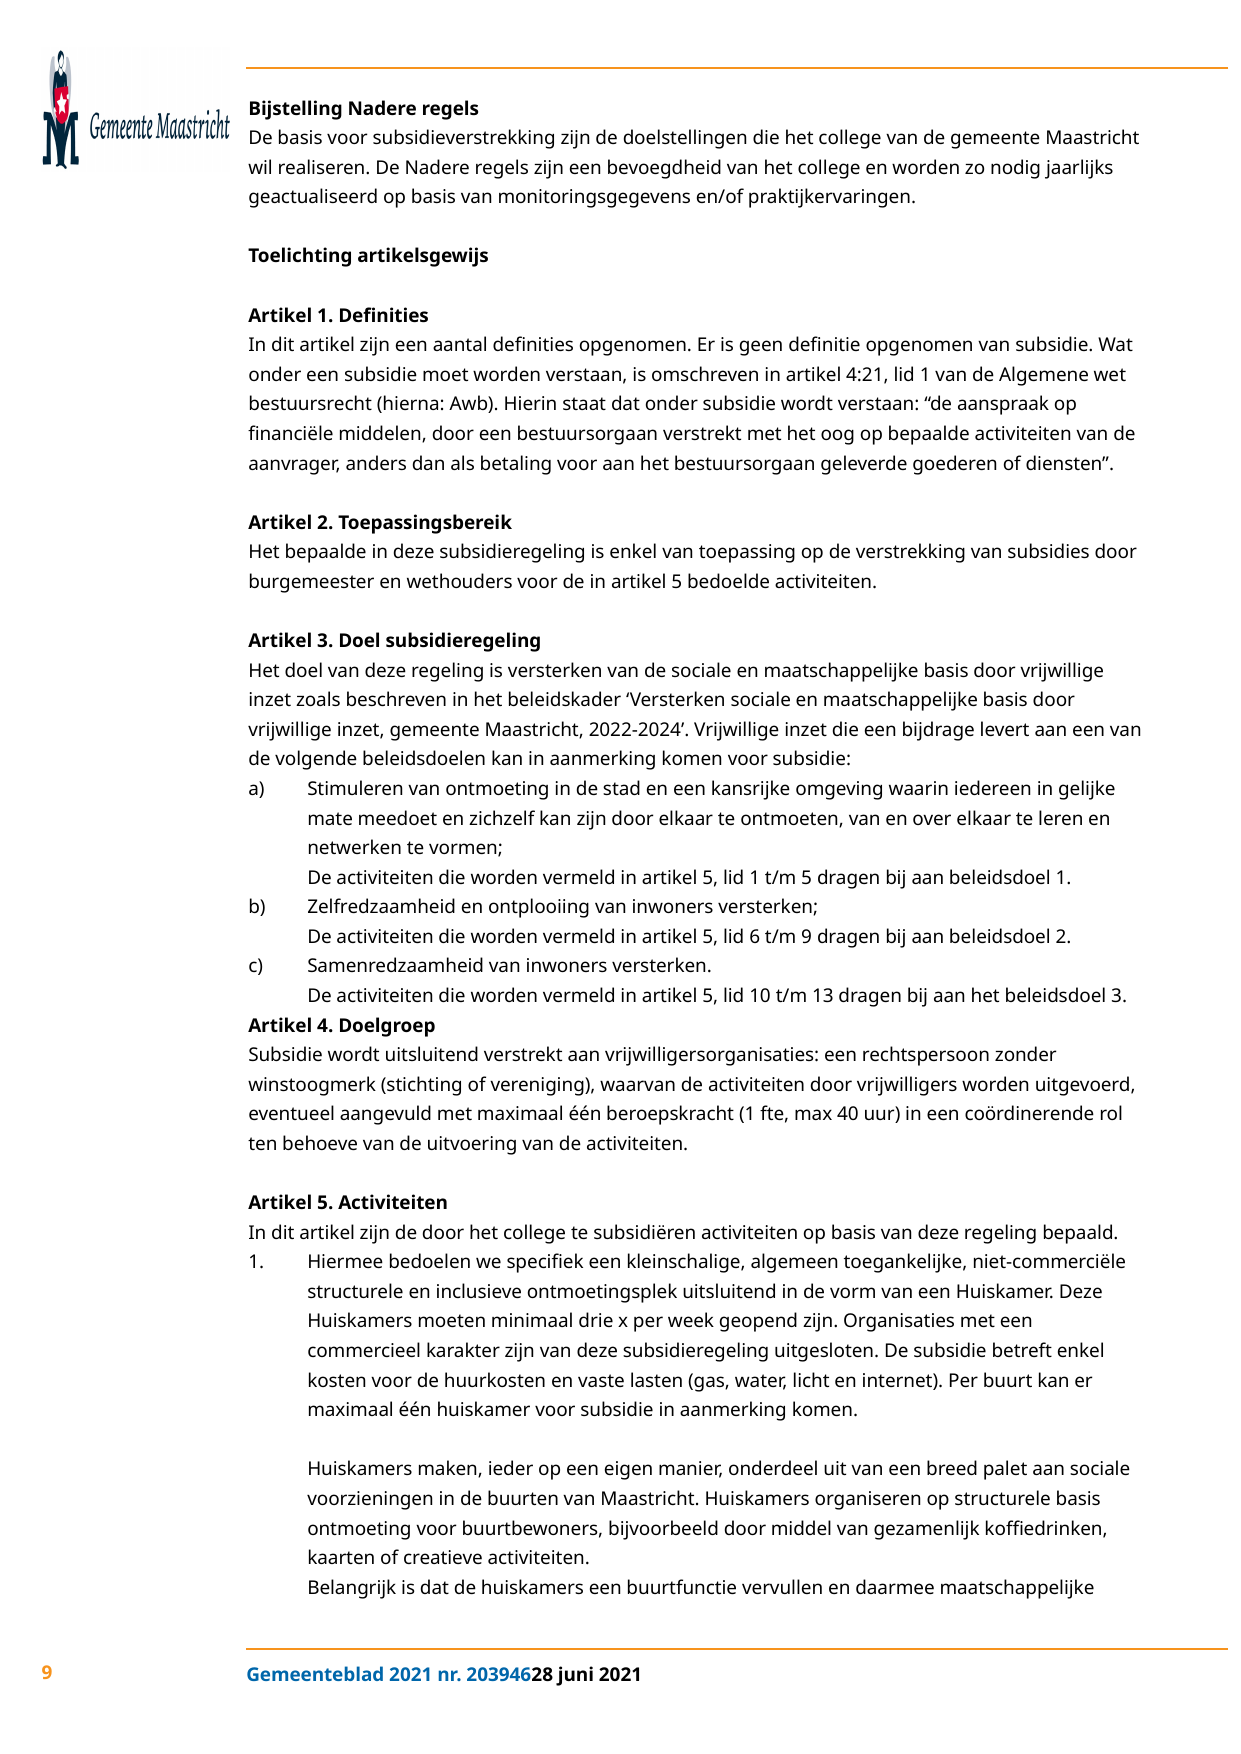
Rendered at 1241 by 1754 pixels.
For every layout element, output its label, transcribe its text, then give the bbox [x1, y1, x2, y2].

text In dit artikel zijn de door het college te subsidiëren activiteiten op basis van deze regeling bepaald. [248, 1219, 1152, 1245]
text Toelichting artikelsgewijs [248, 243, 1152, 268]
list De activiteiten die worden vermeld in artikel 5, lid 1 t/m 5 dragen bij aan beleidsdoel 1. [248, 864, 1152, 890]
list Huiskamers maken, ieder op een eigen manier, onderdeel uit van een breed palet aan sociale voorzieningen in de buurten van Maastricht. Huiskamers organiseren op structurele basis ontmoeting voor buurtbewoners, bijvoorbeeld door middel van gezamenlijk koffiedrinken, kaarten of creatieve activiteiten. [248, 1456, 1152, 1570]
text Artikel 3. Doel subsidieregeling [248, 627, 1152, 653]
text In dit artikel zijn een aantal definities opgenomen. Er is geen definitie opgenomen van subsidie. Wat onder een subsidie moet worden verstaan, is omschreven in artikel 4:21, lid 1 van de Algemene wet bestuursrecht (hierna: Awb). Hierin staat dat onder subsidie wordt verstaan: “de aanspraak op financiële middelen, door een bestuursorgaan verstrekt met het oog op bepaalde activiteiten van de aanvrager, anders dan als betaling voor aan het bestuursorgaan geleverde goederen of diensten”. [248, 331, 1152, 476]
list De activiteiten die worden vermeld in artikel 5, lid 10 t/m 13 dragen bij aan het beleidsdoel 3. [248, 982, 1152, 1008]
list De activiteiten die worden vermeld in artikel 5, lid 6 t/m 9 dragen bij aan beleidsdoel 2. [248, 923, 1152, 949]
text Het doel van deze regeling is versterken van de sociale en maatschappelijke basis door vrijwillige inzet zoals beschreven in het beleidskader ‘Versterken sociale en maatschappelijke basis door vrijwillige inzet, gemeente Maastricht, 2022-2024’. Vrijwillige inzet die een bijdrage levert aan een van de volgende beleidsdoelen kan in aanmerking komen voor subsidie: [248, 657, 1152, 771]
list Samenredzaamheid van inwoners versterken. [248, 953, 1152, 978]
text De basis voor subsidieverstrekking zijn de doelstellingen die het college van de gemeente Maastricht wil realiseren. De Nadere regels zijn een bevoegdheid van het college en worden zo nodig jaarlijks geactualiseerd op basis van monitoringsgegevens en/of praktijkervaringen. [248, 124, 1152, 209]
text Bijstelling Nadere regels [248, 95, 1152, 121]
list Stimuleren van ontmoeting in de stad en een kansrijke omgeving waarin iedereen in gelijke mate meedoet en zichzelf kan zijn door elkaar te ontmoeten, van en over elkaar te leren en netwerken te vormen; [248, 775, 1152, 860]
list Belangrijk is dat de huiskamers een buurtfunctie vervullen en daarmee maatschappelijke [248, 1574, 1152, 1600]
text Artikel 2. Toepassingsbereik [248, 509, 1152, 535]
text Het bepaalde in deze subsidieregeling is enkel van toepassing op de verstrekking van subsidies door burgemeester en wethouders voor de in artikel 5 bedoelde activiteiten. [248, 538, 1152, 594]
text Artikel 1. Definities [248, 302, 1152, 328]
text Artikel 5. Activiteiten [248, 1189, 1152, 1215]
text Subsidie wordt uitsluitend verstrekt aan vrijwilligersorganisaties: een rechtspersoon zonder winstoogmerk (stichting of vereniging), waarvan de activiteiten door vrijwilligers worden uitgevoerd, eventueel aangevuld met maximaal één beroepskracht (1 fte, max 40 uur) in een coördinerende rol ten behoeve van de uitvoering van de activiteiten. [248, 1041, 1152, 1156]
picture [41, 47, 231, 172]
list Hiermee bedoelen we specifiek een kleinschalige, algemeen toegankelijke, niet-commerciële structurele en inclusieve ontmoetingsplek uitsluitend in de vorm van een Huiskamer. Deze Huiskamers moeten minimaal drie x per week geopend zijn. Organisaties met een commercieel karakter zijn van deze subsidieregeling uitgesloten. De subsidie betreft enkel kosten voor de huurkosten en vaste lasten (gas, water, licht en internet). Per buurt kan er maximaal één huiskamer voor subsidie in aanmerking komen. [248, 1248, 1152, 1422]
text Artikel 4. Doelgroep [248, 1012, 1152, 1038]
list Zelfredzaamheid en ontplooiing van inwoners versterken; [248, 893, 1152, 919]
